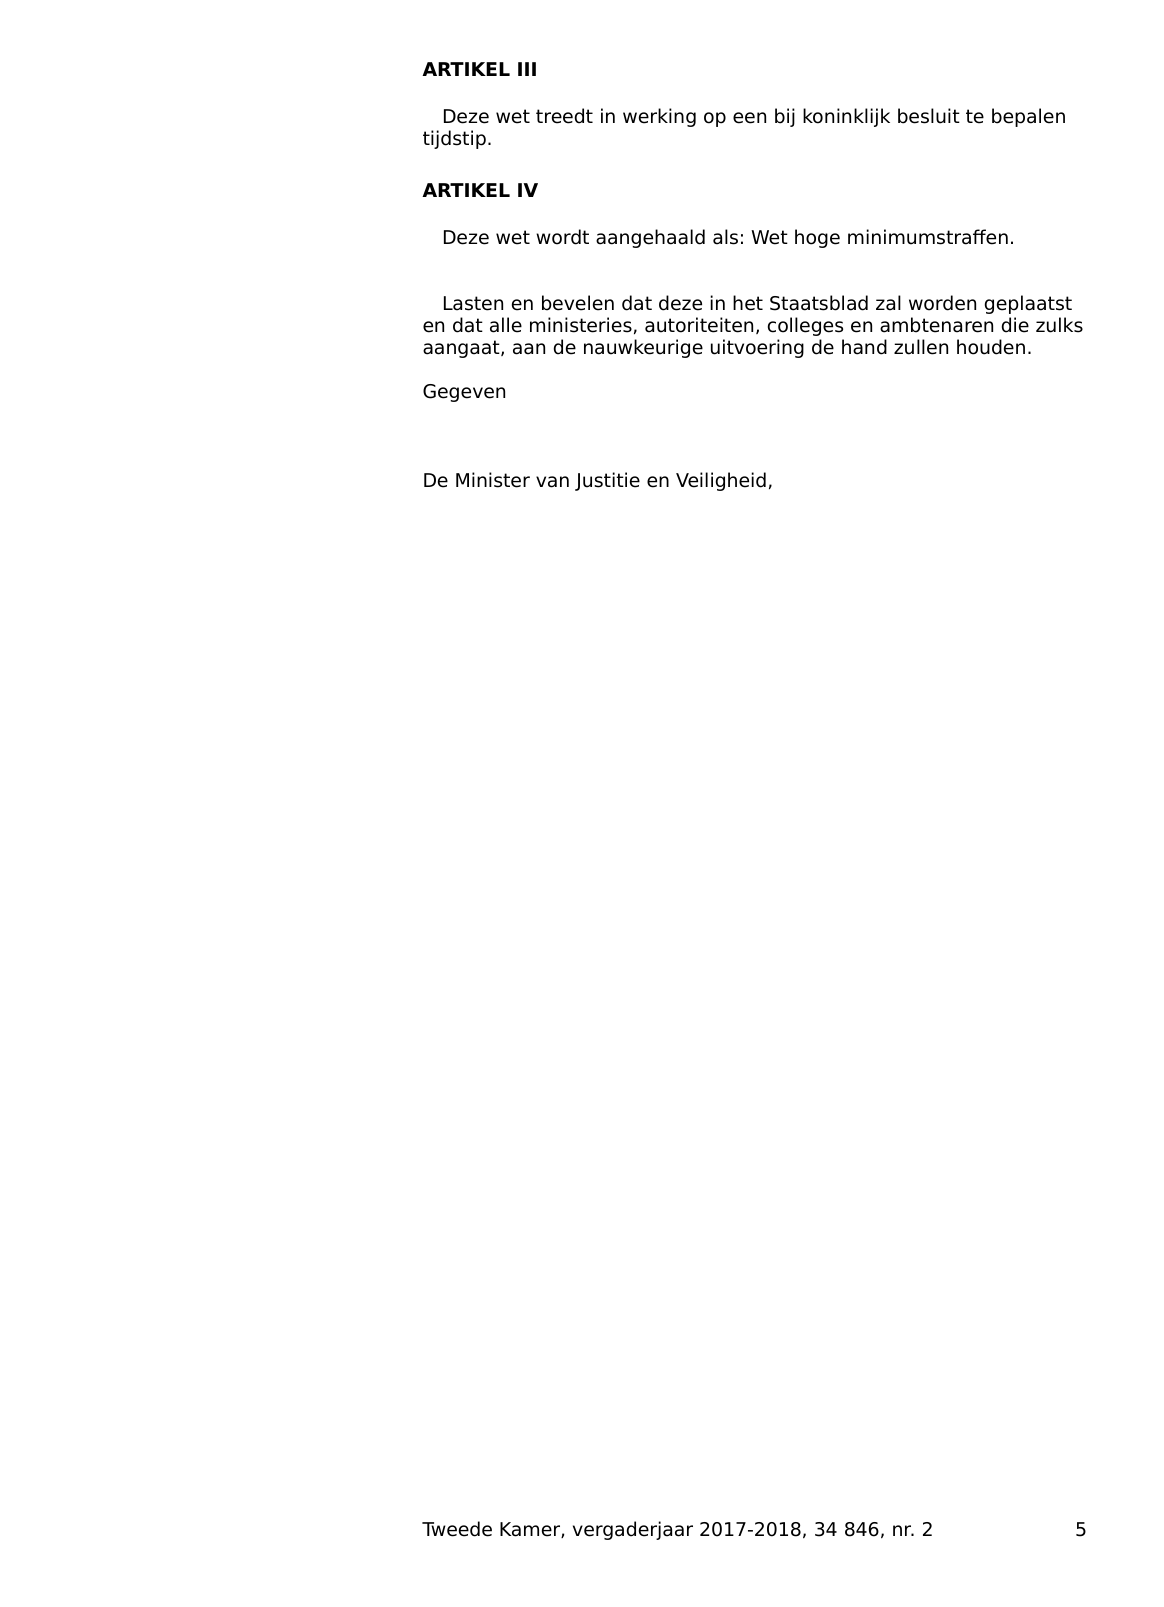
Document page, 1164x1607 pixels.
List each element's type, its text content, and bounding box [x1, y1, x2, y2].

text Deze wet treedt in werking op een bij koninklijk besluit te bepalen tijdstip. [422, 106, 1087, 150]
subtitle ARTIKEL III [422, 59, 1087, 81]
text De Minister van Justitie en Veiligheid, [422, 470, 1087, 492]
subtitle ARTIKEL IV [422, 180, 1087, 202]
text Deze wet wordt aangehaald als: Wet hoge minimumstraffen. [422, 227, 1087, 249]
text Gegeven [422, 381, 1087, 403]
text Lasten en bevelen dat deze in het Staatsblad zal worden geplaatst en dat alle ministeries, autoriteiten, colleges en ambtenaren die zulks aangaat, aan de nauwkeurige uitvoering de hand zullen houden. [422, 293, 1087, 359]
